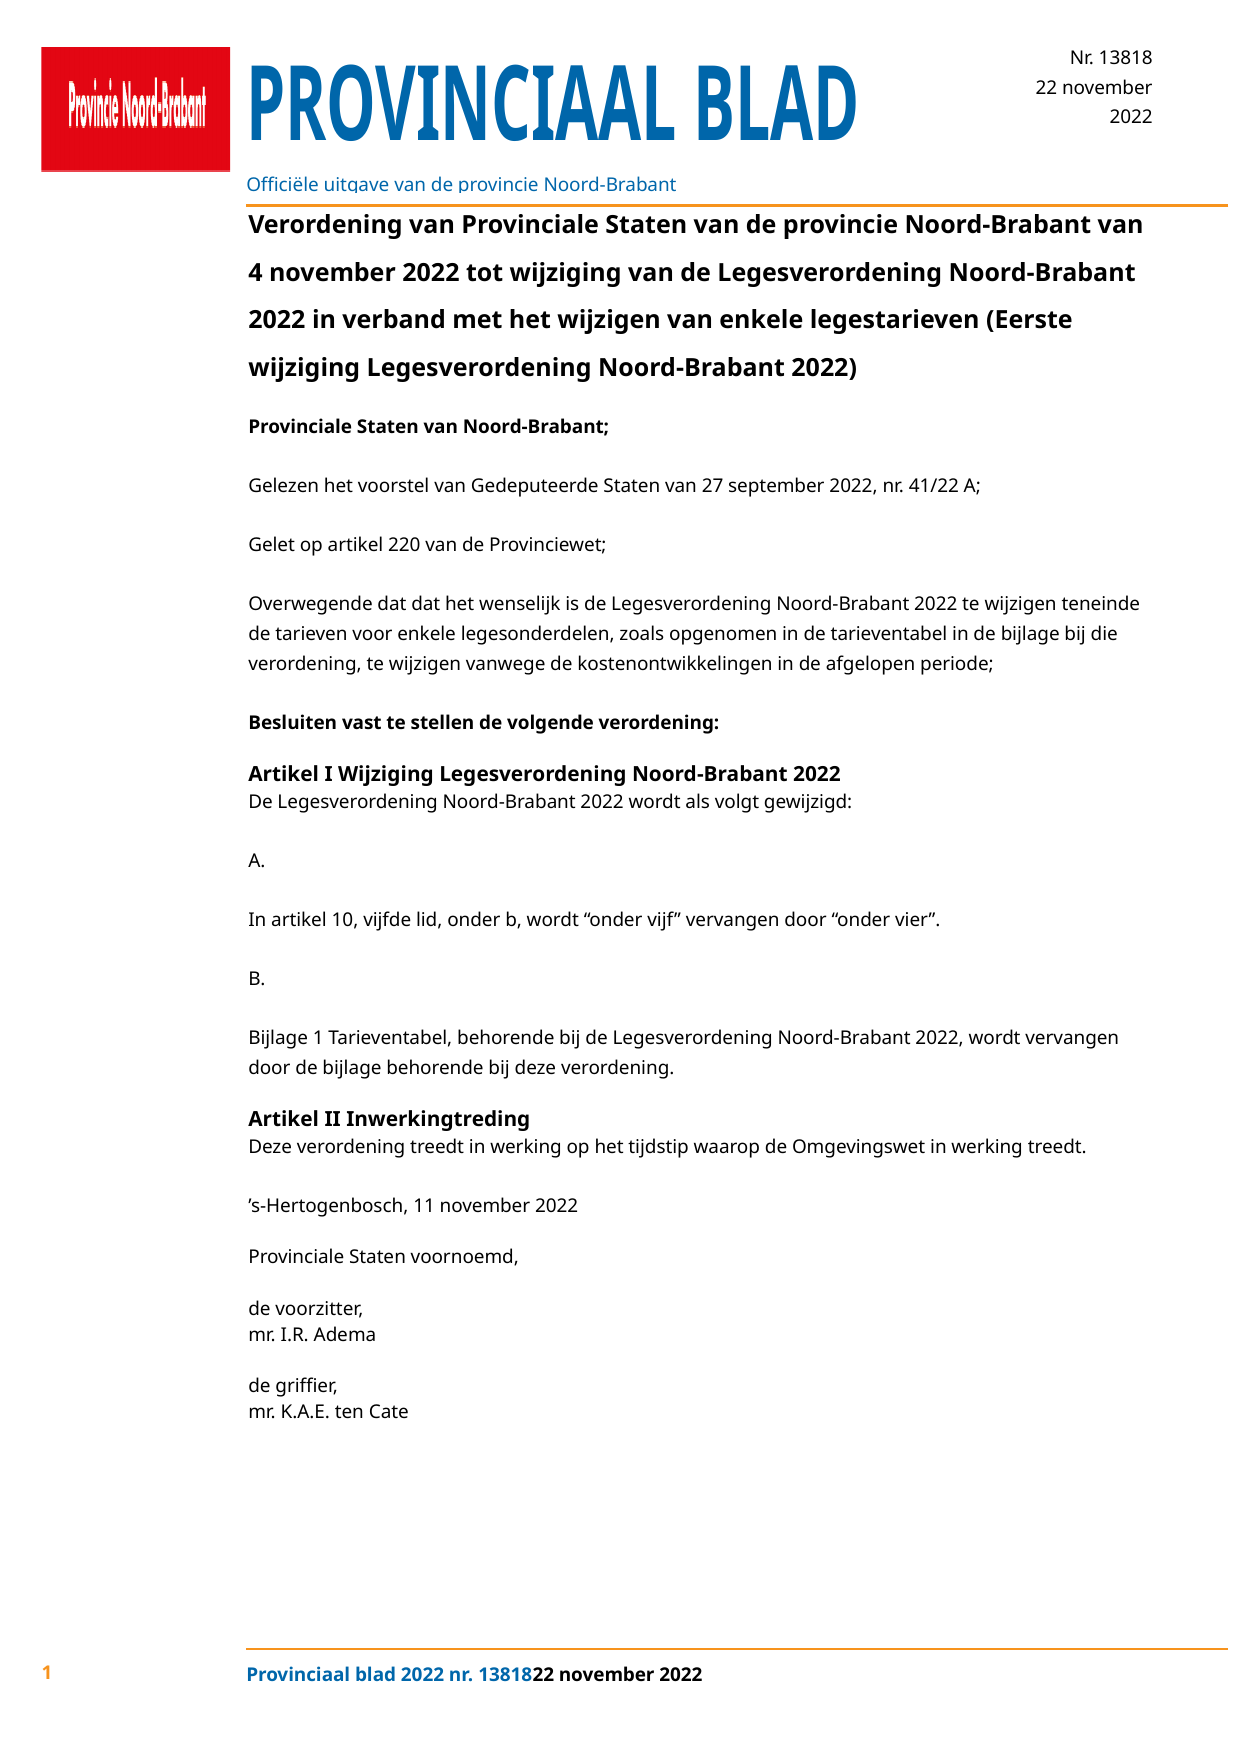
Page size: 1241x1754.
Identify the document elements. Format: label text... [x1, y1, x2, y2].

text ’s-Hertogenbosch, 11 november 2022 [248, 1192, 1152, 1218]
text Besluiten vast te stellen de volgende verordening: [248, 709, 1152, 735]
text Artikel II Inwerkingtreding [248, 1104, 1152, 1133]
text Provinciale Staten van Noord-Brabant; [248, 413, 1152, 439]
text De Legesverordening Noord-Brabant 2022 wordt als volgt gewijzigd: [248, 788, 1152, 813]
text Provinciale Staten voornoemd, [248, 1243, 1152, 1269]
text Gelezen het voorstel van Gedeputeerde Staten van 27 september 2022, nr. 41/22 A; [248, 472, 1152, 498]
text Overwegende dat dat het wenselijk is de Legesverordening Noord-Brabant 2022 te wijzigen teneinde de tarieven voor enkele legesonderdelen, zoals opgenomen in de tarieventabel in de bijlage bij die verordening, te wijzigen vanwege de kostenontwikkelingen in de afgelopen periode; [248, 591, 1152, 676]
text de voorzitter, [248, 1295, 1152, 1321]
text Artikel I Wijziging Legesverordening Noord-Brabant 2022 [248, 759, 1152, 788]
text de griffier, [248, 1372, 1152, 1398]
picture [41, 47, 231, 172]
text mr. K.A.E. ten Cate [248, 1398, 1152, 1424]
text Verordening van Provinciale Staten van de provincie Noord-Brabant van 4 november 2022 tot wijziging van de Legesverordening Noord-Brabant 2022 in verband met het wijzigen van enkele legestarieven (Eerste wijziging Legesverordening Noord-Brabant 2022) [248, 207, 1152, 384]
text B. [248, 965, 1152, 991]
text Deze verordening treedt in werking op het tijdstip waarop de Omgevingswet in werking treedt. [248, 1133, 1152, 1159]
text A. [248, 847, 1152, 873]
text Gelet op artikel 220 van de Provinciewet; [248, 531, 1152, 557]
text mr. I.R. Adema [248, 1321, 1152, 1346]
text In artikel 10, vijfde lid, onder b, wordt “onder vijf” vervangen door “onder vier”. [248, 906, 1152, 932]
text Bijlage 1 Tarieventabel, behorende bij de Legesverordening Noord-Brabant 2022, wordt vervangen door de bijlage behorende bij deze verordening. [248, 1024, 1152, 1080]
